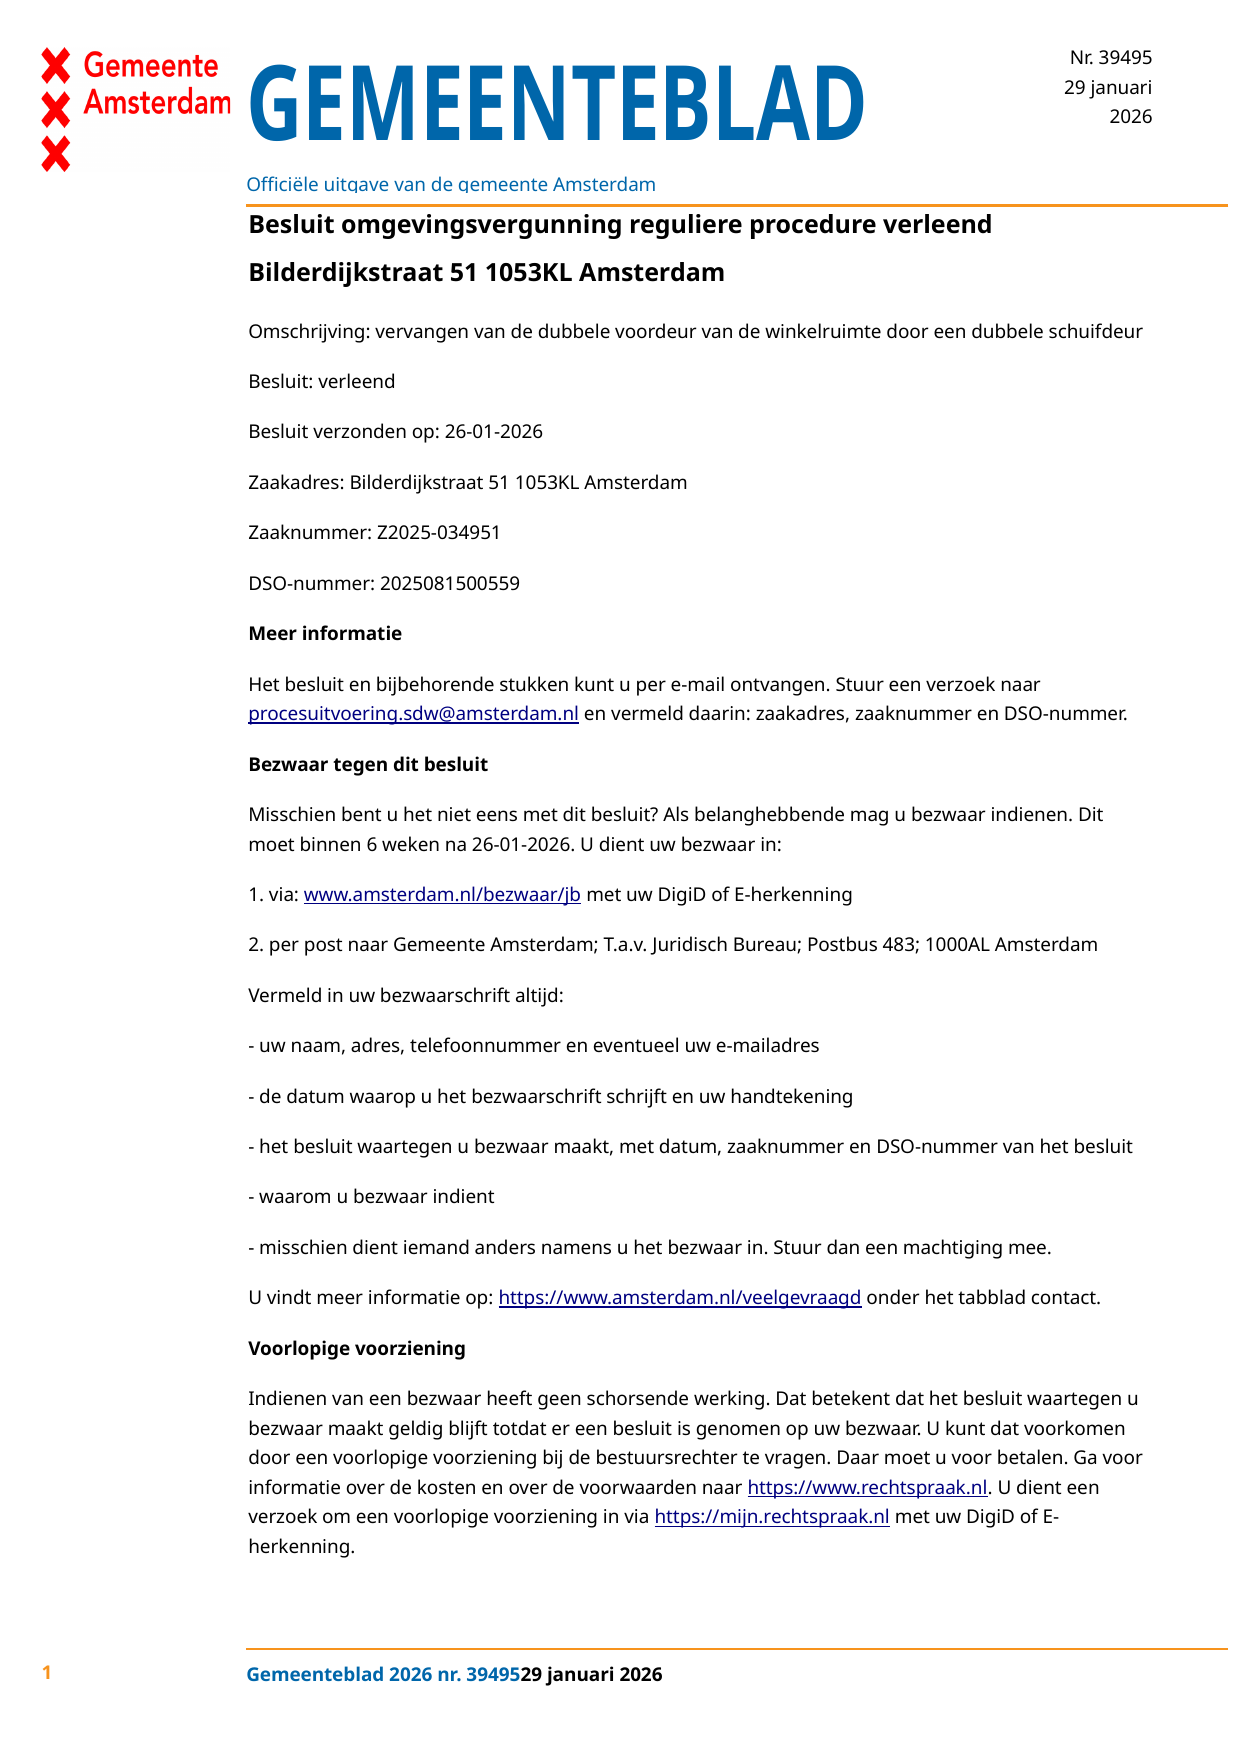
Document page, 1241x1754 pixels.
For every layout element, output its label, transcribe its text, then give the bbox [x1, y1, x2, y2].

text - waarom u bezwaar indient [248, 1184, 1152, 1209]
text Misschien bent u het niet eens met dit besluit? Als belanghebbende mag u bezwaar indienen. Dit moet binnen 6 weken na 26-01-2026. U dient uw bezwaar in: [248, 801, 1152, 857]
text 1. via: www.amsterdam.nl/bezwaar/jb met uw DigiD of E-herkenning [248, 881, 1152, 907]
text Besluit omgevingsvergunning reguliere procedure verleend Bilderdijkstraat 51 1053KL Amsterdam [248, 207, 1152, 288]
text 2. per post naar Gemeente Amsterdam; T.a.v. Juridisch Bureau; Postbus 483; 1000AL Amsterdam [248, 932, 1152, 957]
text - het besluit waartegen u bezwaar maakt, met datum, zaaknummer en DSO-nummer van het besluit [248, 1133, 1152, 1159]
text Besluit verzonden op: 26-01-2026 [248, 419, 1152, 444]
text Vermeld in uw bezwaarschrift altijd: [248, 982, 1152, 1008]
text Zaakadres: Bilderdijkstraat 51 1053KL Amsterdam [248, 469, 1152, 495]
text Besluit: verleend [248, 368, 1152, 394]
text - misschien dient iemand anders namens u het bezwaar in. Stuur dan een machtiging mee. [248, 1234, 1152, 1260]
text U vindt meer informatie op: https://www.amsterdam.nl/veelgevraagd onder het tabblad contact. [248, 1284, 1152, 1310]
text - de datum waarop u het bezwaarschrift schrijft en uw handtekening [248, 1083, 1152, 1109]
text - uw naam, adres, telefoonnummer en eventueel uw e-mailadres [248, 1032, 1152, 1058]
picture [41, 47, 231, 172]
text Bezwaar tegen dit besluit [248, 751, 1152, 777]
text Meer informatie [248, 620, 1152, 646]
text Het besluit en bijbehorende stukken kunt u per e-mail ontvangen. Stuur een verzoek naar procesuitvoering.sdw@amsterdam.nl en vermeld daarin: zaakadres, zaaknummer en DSO-nummer. [248, 671, 1152, 726]
text Omschrijving: vervangen van de dubbele voordeur van de winkelruimte door een dubbele schuifdeur [248, 318, 1152, 344]
text DSO-nummer: 2025081500559 [248, 570, 1152, 596]
text Zaaknummer: Z2025-034951 [248, 519, 1152, 545]
text Voorlopige voorziening [248, 1335, 1152, 1361]
text Indienen van een bezwaar heeft geen schorsende werking. Dat betekent dat het besluit waartegen u bezwaar maakt geldig blijft totdat er een besluit is genomen op uw bezwaar. U kunt dat voorkomen door een voorlopige voorziening bij de bestuursrechter te vragen. Daar moet u voor betalen. Ga voor informatie over de kosten en over de voorwaarden naar https://www.rechtspraak.nl. U dient een verzoek om een voorlopige voorziening in via https://mijn.rechtspraak.nl met uw DigiD of E-herkenning. [248, 1385, 1152, 1559]
